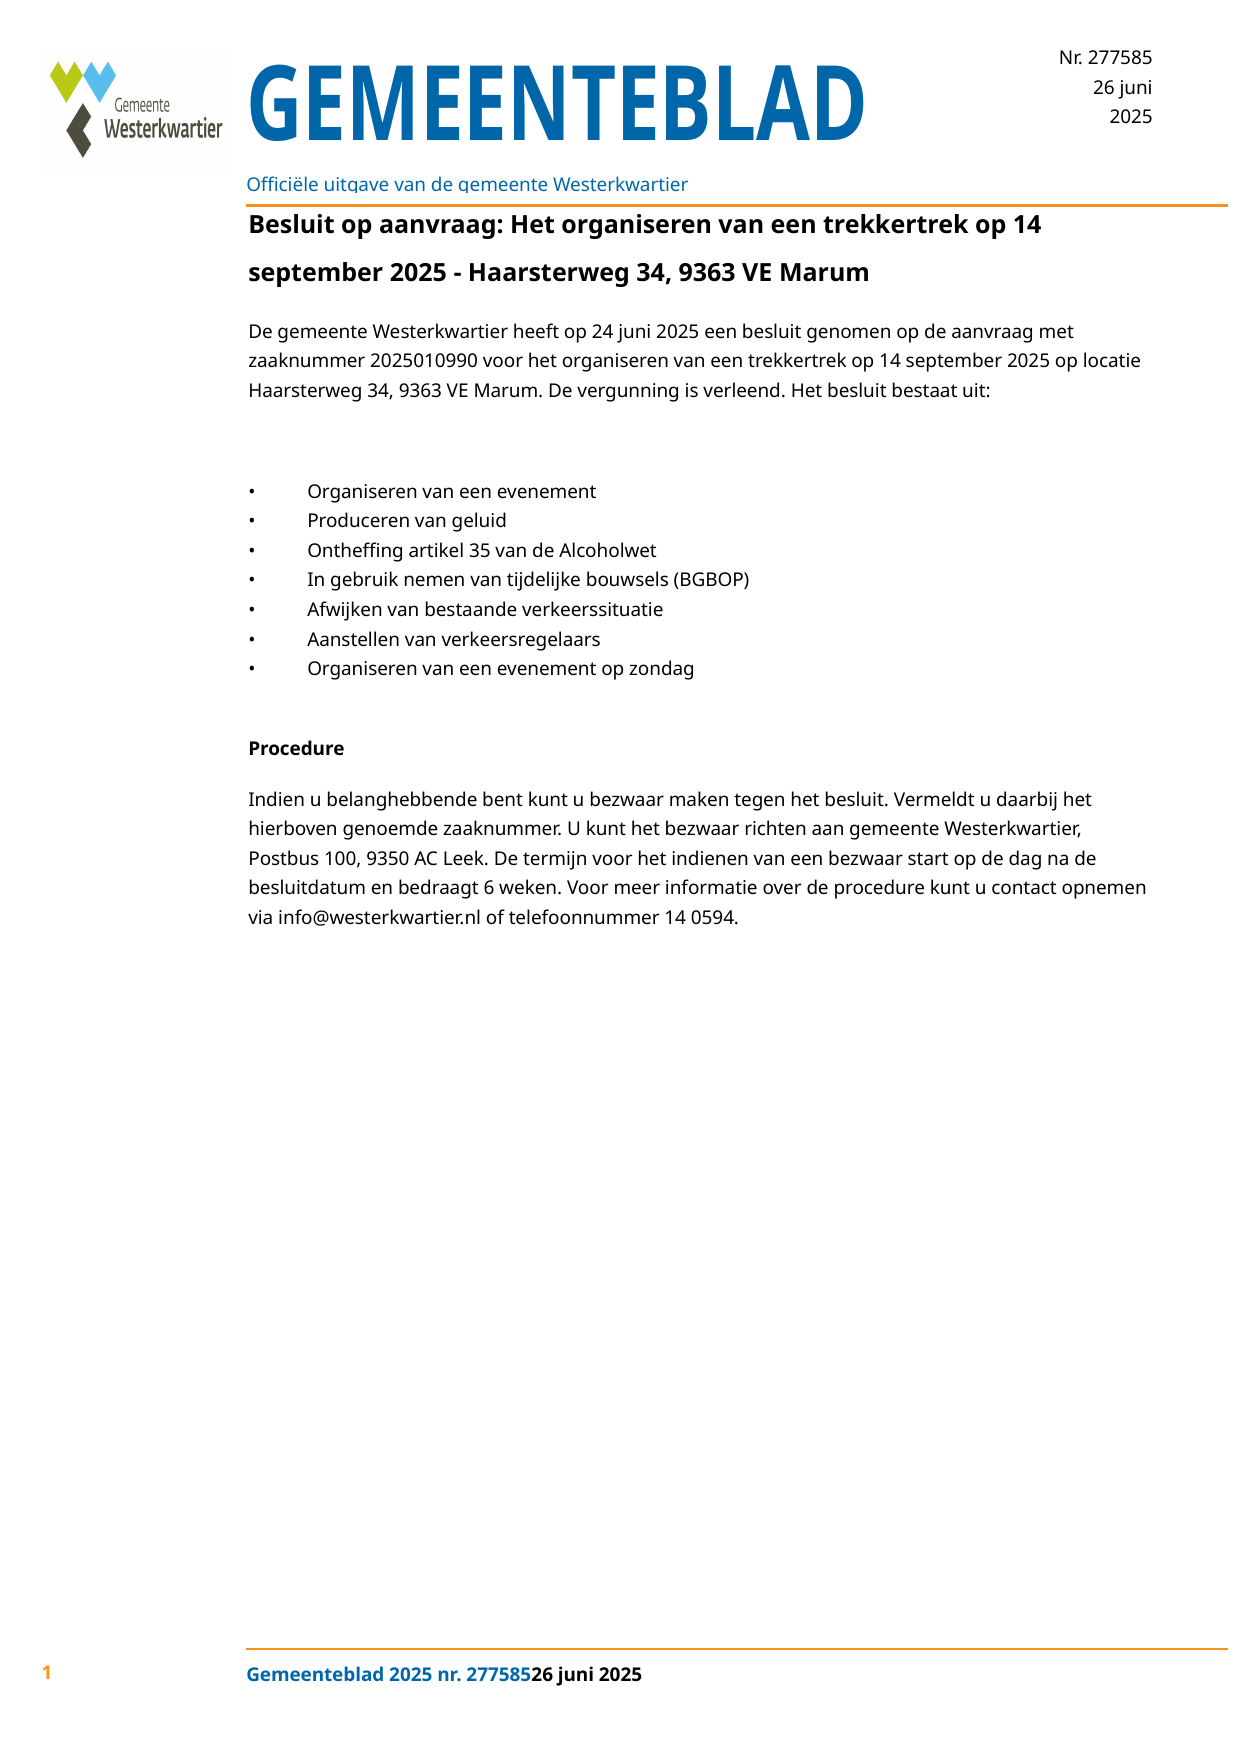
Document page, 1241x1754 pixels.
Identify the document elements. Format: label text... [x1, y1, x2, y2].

text Indien u belanghebbende bent kunt u bezwaar maken tegen het besluit. Vermeldt u daarbij het hierboven genoemde zaaknummer. U kunt het bezwaar richten aan gemeente Westerkwartier, Postbus 100, 9350 AC Leek. De termijn voor het indienen van een bezwaar start op de dag na de besluitdatum en bedraagt 6 weken. Voor meer informatie over de procedure kunt u contact opnemen via info@westerkwartier.nl of telefoonnummer 14 0594. [248, 786, 1152, 930]
picture [41, 47, 231, 172]
text Besluit op aanvraag: Het organiseren van een trekkertrek op 14 september 2025 - Haarsterweg 34, 9363 VE Marum [248, 207, 1152, 288]
list Aanstellen van verkeersregelaars [248, 626, 1152, 652]
list In gebruik nemen van tijdelijke bouwsels (BGBOP) [248, 567, 1152, 592]
list Organiseren van een evenement op zondag [248, 655, 1152, 681]
text De gemeente Westerkwartier heeft op 24 juni 2025 een besluit genomen op de aanvraag met zaaknummer 2025010990 voor het organiseren van een trekkertrek op 14 september 2025 op locatie Haarsterweg 34, 9363 VE Marum. De vergunning is verleend. Het besluit bestaat uit: [248, 318, 1152, 403]
list Organiseren van een evenement [248, 478, 1152, 504]
list Afwijken van bestaande verkeerssituatie [248, 596, 1152, 622]
text Procedure [248, 735, 1152, 761]
list Ontheffing artikel 35 van de Alcoholwet [248, 537, 1152, 563]
list Produceren van geluid [248, 507, 1152, 533]
